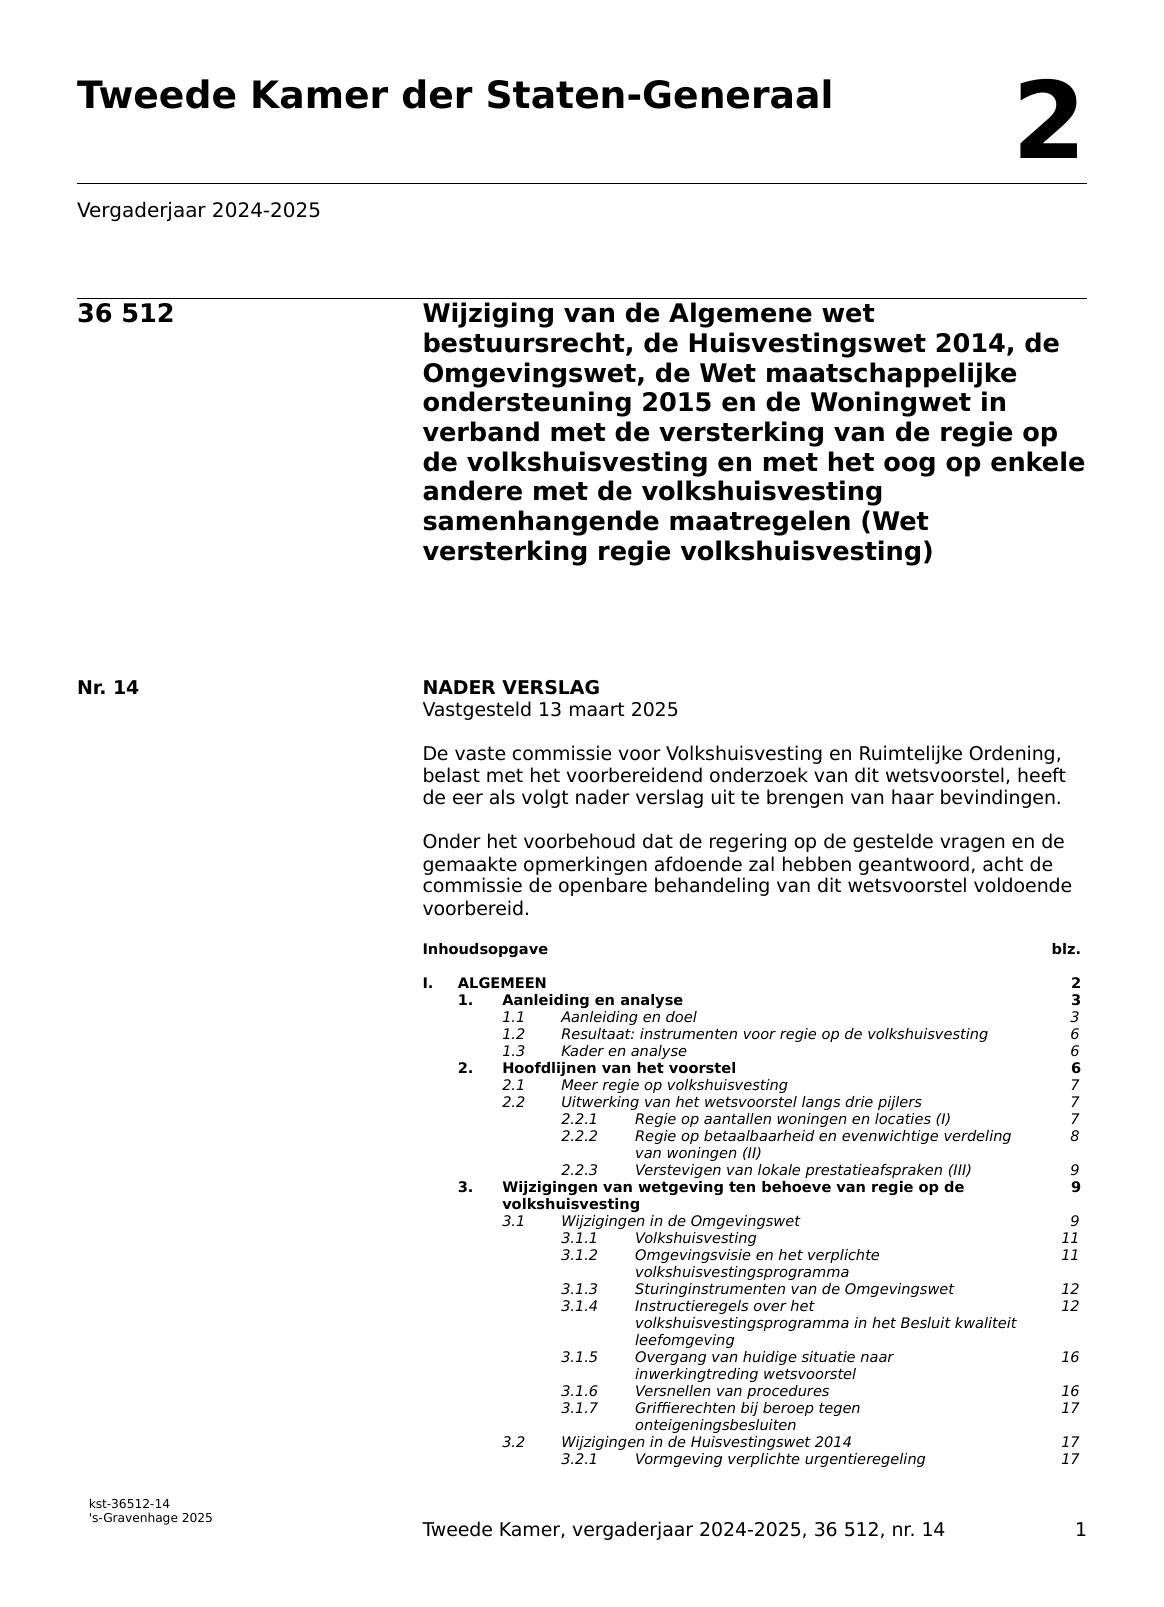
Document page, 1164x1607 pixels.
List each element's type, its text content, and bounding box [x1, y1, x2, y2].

table_cell 1. [452, 992, 496, 1009]
table_cell Uitwerking van het wetsvoorstel langs drie pijlers [555, 1094, 1027, 1111]
table_cell 2.2.2 [555, 1128, 629, 1162]
table_cell [496, 1383, 555, 1400]
table_cell [422, 992, 452, 1009]
table_cell Kader en analyse [555, 1043, 1027, 1060]
table_cell 6 [1028, 1043, 1087, 1060]
table_cell [422, 1179, 452, 1213]
table_cell [496, 1451, 555, 1468]
table_cell [422, 1281, 452, 1298]
table_cell [452, 1247, 496, 1281]
table_cell Wijzigingen in de Omgevingswet [555, 1213, 1027, 1230]
table_cell Aanleiding en analyse [496, 992, 1027, 1009]
table_cell 2.2.1 [555, 1111, 629, 1128]
text Vastgesteld 13 maart 2025 [422, 699, 1087, 721]
table_cell [422, 1434, 452, 1451]
table_cell 3.1.1 [555, 1230, 629, 1247]
table_cell [452, 1094, 496, 1111]
table_cell [496, 1230, 555, 1247]
table_header blz. [1028, 941, 1087, 958]
table_header Tweede Kamer der Staten-Generaal [77, 59, 886, 183]
table_cell [422, 1009, 452, 1026]
table_cell [1028, 958, 1087, 975]
subtitle Nr. 14 NADER VERSLAG [77, 677, 1087, 699]
table_cell 3 [1028, 992, 1087, 1009]
table_cell Omgevingsvisie en het verplichte volkshuisvestingsprogramma [629, 1247, 1027, 1281]
table_cell [629, 958, 1027, 975]
table_cell [496, 1162, 555, 1179]
table_cell 3.1.4 [555, 1298, 629, 1349]
table_cell [422, 1111, 452, 1128]
table_cell [452, 958, 496, 975]
table_cell [422, 1298, 452, 1349]
table_cell 1.3 [496, 1043, 555, 1060]
table_cell Regie op aantallen woningen en locaties (I) [629, 1111, 1027, 1128]
table_cell [496, 1128, 555, 1162]
table_cell [422, 1383, 452, 1400]
table_cell 9 [1028, 1162, 1087, 1179]
table_cell 3. [452, 1179, 496, 1213]
table_cell [452, 1230, 496, 1247]
table_cell Wijzigingen in de Huisvestingswet 2014 [555, 1434, 1027, 1451]
table_cell Volkshuisvesting [629, 1230, 1027, 1247]
table_cell [452, 1009, 496, 1026]
table_cell 3.1.7 [555, 1400, 629, 1434]
table_cell 3 [1028, 1009, 1087, 1026]
table_cell [422, 1094, 452, 1111]
table_cell 11 [1028, 1247, 1087, 1281]
table_cell 11 [1028, 1230, 1087, 1247]
table_cell Resultaat: instrumenten voor regie op de volkshuisvesting [555, 1026, 1027, 1043]
table_cell [496, 1281, 555, 1298]
table_cell Sturinginstrumenten van de Omgevingswet [629, 1281, 1027, 1298]
table_cell [496, 1349, 555, 1383]
text 's-Gravenhage 2025 [88, 1511, 323, 1525]
table_cell [422, 1247, 452, 1281]
table_cell 9 [1028, 1179, 1087, 1213]
table_cell [452, 1400, 496, 1434]
table_cell 2. [452, 1060, 496, 1077]
table_cell [422, 1060, 452, 1077]
table_cell [452, 1043, 496, 1060]
table_cell Versnellen van procedures [629, 1383, 1027, 1400]
table_cell Vergaderjaar 2024-2025 [77, 184, 1087, 298]
table_cell [422, 1349, 452, 1383]
table_cell [422, 1077, 452, 1094]
table_cell [452, 1281, 496, 1298]
text Onder het voorbehoud dat de regering op de gestelde vragen en de gemaakte opmerkingen afdoende zal hebben geantwoord, acht de commissie de openbare behandeling van dit wetsvoorstel voldoende voorbereid. [422, 831, 1087, 919]
table_cell 1.1 [496, 1009, 555, 1026]
table_cell [496, 1247, 555, 1281]
table_cell Overgang van huidige situatie naar inwerkingtreding wetsvoorstel [629, 1349, 1027, 1383]
table_cell Wijzigingen van wetgeving ten behoeve van regie op de volkshuisvesting [496, 1179, 1027, 1213]
table_cell 12 [1028, 1281, 1087, 1298]
table_cell [422, 1026, 452, 1043]
table_cell 3.1.3 [555, 1281, 629, 1298]
table_cell Instructieregels over het volkshuisvestingsprogramma in het Besluit kwaliteit leefomgeving [629, 1298, 1027, 1349]
table_cell 7 [1028, 1111, 1087, 1128]
table_cell 3.1.2 [555, 1247, 629, 1281]
table_cell 6 [1028, 1026, 1087, 1043]
table_cell Aanleiding en doel [555, 1009, 1027, 1026]
table_cell ALGEMEEN [452, 975, 1027, 992]
table_cell Griffierechten bij beroep tegen onteigeningsbesluiten [629, 1400, 1027, 1434]
table_cell [452, 1111, 496, 1128]
table_cell 17 [1028, 1400, 1087, 1434]
text kst-36512-14 [88, 1497, 323, 1511]
table_cell 16 [1028, 1383, 1087, 1400]
table_cell [496, 1400, 555, 1434]
table_cell 3.1.6 [555, 1383, 629, 1400]
table_cell Regie op betaalbaarheid en evenwichtige verdeling van woningen (II) [629, 1128, 1027, 1162]
table_cell Meer regie op volkshuisvesting [555, 1077, 1027, 1094]
table_cell Verstevigen van lokale prestatieafspraken (III) [629, 1162, 1027, 1179]
table_cell [496, 1111, 555, 1128]
table_header Inhoudsopgave [422, 941, 1027, 958]
table_cell [452, 1162, 496, 1179]
table_cell [422, 1400, 452, 1434]
table_cell 3.2.1 [555, 1451, 629, 1468]
table_cell 1.2 [496, 1026, 555, 1043]
table_cell [452, 1026, 496, 1043]
table_cell 16 [1028, 1349, 1087, 1383]
table_cell 2.2.3 [555, 1162, 629, 1179]
table_cell [452, 1434, 496, 1451]
table_cell [496, 1298, 555, 1349]
table_cell 3.2 [496, 1434, 555, 1451]
table_cell 2.1 [496, 1077, 555, 1094]
table_cell 12 [1028, 1298, 1087, 1349]
table_cell 2.2 [496, 1094, 555, 1111]
table_cell [452, 1213, 496, 1230]
table_cell 17 [1028, 1434, 1087, 1451]
table_cell [452, 1383, 496, 1400]
table_cell 3.1.5 [555, 1349, 629, 1383]
table_cell I. [422, 975, 452, 992]
table_cell 17 [1028, 1451, 1087, 1468]
table_cell 9 [1028, 1213, 1087, 1230]
table_cell 7 [1028, 1094, 1087, 1111]
table_cell [422, 1213, 452, 1230]
table_cell [422, 958, 452, 975]
table_cell Vormgeving verplichte urgentieregeling [629, 1451, 1027, 1468]
text De vaste commissie voor Volkshuisvesting en Ruimtelijke Ordening, belast met het voorbereidend onderzoek van dit wetsvoorstel, heeft de eer als volgt nader verslag uit te brengen van haar bevindingen. [422, 743, 1087, 809]
table_cell [422, 1230, 452, 1247]
table_cell 3.1 [496, 1213, 555, 1230]
table_cell [452, 1077, 496, 1094]
table_cell [422, 1128, 452, 1162]
table_cell [452, 1349, 496, 1383]
table_cell [422, 1043, 452, 1060]
table_cell [452, 1298, 496, 1349]
table_cell [496, 958, 555, 975]
table_cell 8 [1028, 1128, 1087, 1162]
table_cell [555, 958, 629, 975]
subtitle 36 512 Wijziging van de Algemene wet bestuursrecht, de Huisvestingswet 2014, de Omgevingswet, de Wet maatschappelijke ondersteuning 2015 en de Woningwet in verband met de versterking van de regie op de volkshuisvesting en met het oog op enkele andere met de volkshuisvesting samenhangende maatregelen (Wet versterking regie volkshuisvesting) [77, 299, 1087, 566]
table_cell [422, 1162, 452, 1179]
table_cell Hoofdlijnen van het voorstel [496, 1060, 1027, 1077]
table_cell [452, 1451, 496, 1468]
table_cell 7 [1028, 1077, 1087, 1094]
table_cell [452, 1128, 496, 1162]
table_cell 6 [1028, 1060, 1087, 1077]
table_cell [422, 1451, 452, 1468]
table_header 2 [886, 59, 1087, 183]
table_cell 2 [1028, 975, 1087, 992]
